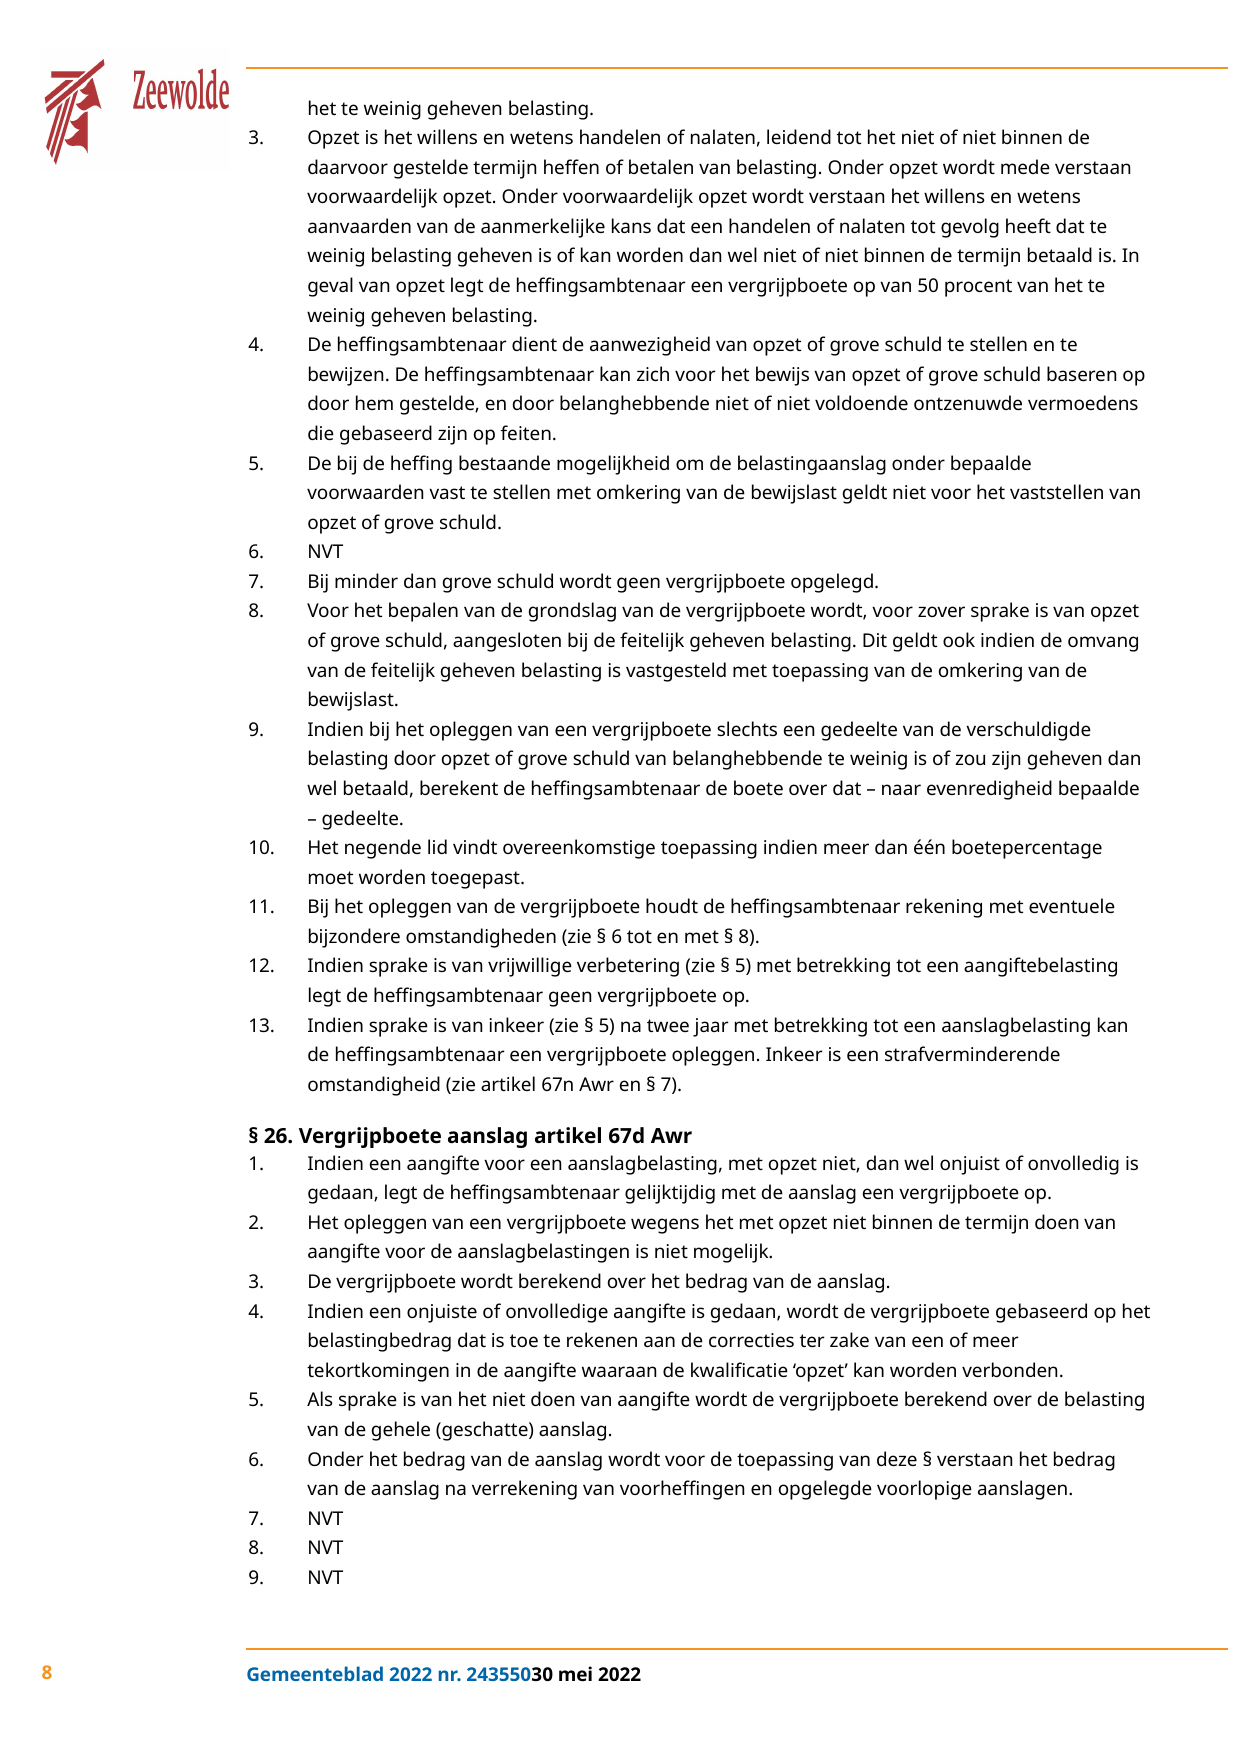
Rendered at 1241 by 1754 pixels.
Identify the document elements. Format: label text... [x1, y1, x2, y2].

list Bij het opleggen van de vergrijpboete houdt de heffingsambtenaar rekening met eventuele bijzondere omstandigheden (zie § 6 tot en met § 8). [248, 893, 1152, 949]
list NVT [248, 1534, 1152, 1560]
list Onder het bedrag van de aanslag wordt voor de toepassing van deze § verstaan het bedrag van de aanslag na verrekening van voorheffingen en opgelegde voorlopige aanslagen. [248, 1446, 1152, 1501]
list NVT [248, 538, 1152, 564]
list Indien sprake is van inkeer (zie § 5) na twee jaar met betrekking tot een aanslagbelasting kan de heffingsambtenaar een vergrijpboete opleggen. Inkeer is een strafverminderende omstandigheid (zie artikel 67n Awr en § 7). [248, 1012, 1152, 1097]
list Het negende lid vindt overeenkomstige toepassing indien meer dan één boetepercentage moet worden toegepast. [248, 834, 1152, 890]
list Het opleggen van een vergrijpboete wegens het met opzet niet binnen de termijn doen van aangifte voor de aanslagbelastingen is niet mogelijk. [248, 1209, 1152, 1264]
list Indien bij het opleggen van een vergrijpboete slechts een gedeelte van de verschuldigde belasting door opzet of grove schuld van belanghebbende te weinig is of zou zijn geheven dan wel betaald, berekent de heffingsambtenaar de boete over dat – naar evenredigheid bepaalde – gedeelte. [248, 716, 1152, 831]
list NVT [248, 1505, 1152, 1531]
picture [41, 47, 231, 172]
list NVT [248, 1564, 1152, 1590]
list De heffingsambtenaar dient de aanwezigheid van opzet of grove schuld te stellen en te bewijzen. De heffingsambtenaar kan zich voor het bewijs van opzet of grove schuld baseren op door hem gestelde, en door belanghebbende niet of niet voldoende ontzenuwde vermoedens die gebaseerd zijn op feiten. [248, 331, 1152, 446]
list Opzet is het willens en wetens handelen of nalaten, leidend tot het niet of niet binnen de daarvoor gestelde termijn heffen of betalen van belasting. Onder opzet wordt mede verstaan voorwaardelijk opzet. Onder voorwaardelijk opzet wordt verstaan het willens en wetens aanvaarden van de aanmerkelijke kans dat een handelen of nalaten tot gevolg heeft dat te weinig belasting geheven is of kan worden dan wel niet of niet binnen de termijn betaald is. In geval van opzet legt de heffingsambtenaar een vergrijpboete op van 50 procent van het te weinig geheven belasting. [248, 124, 1152, 328]
list Als sprake is van het niet doen van aangifte wordt de vergrijpboete berekend over de belasting van de gehele (geschatte) aanslag. [248, 1387, 1152, 1442]
list Indien sprake is van vrijwillige verbetering (zie § 5) met betrekking tot een aangiftebelasting legt de heffingsambtenaar geen vergrijpboete op. [248, 953, 1152, 1008]
list Voor het bepalen van de grondslag van de vergrijpboete wordt, voor zover sprake is van opzet of grove schuld, aangesloten bij de feitelijk geheven belasting. Dit geldt ook indien de omvang van de feitelijk geheven belasting is vastgesteld met toepassing van de omkering van de bewijslast. [248, 598, 1152, 712]
list Indien een onjuiste of onvolledige aangifte is gedaan, wordt de vergrijpboete gebaseerd op het belastingbedrag dat is toe te rekenen aan de correcties ter zake van een of meer tekortkomingen in de aangifte waaraan de kwalificatie ‘opzet’ kan worden verbonden. [248, 1298, 1152, 1383]
list De bij de heffing bestaande mogelijkheid om de belastingaanslag onder bepaalde voorwaarden vast te stellen met omkering van de bewijslast geldt niet voor het vaststellen van opzet of grove schuld. [248, 450, 1152, 535]
list Indien een aangifte voor een aanslagbelasting, met opzet niet, dan wel onjuist of onvolledig is gedaan, legt de heffingsambtenaar gelijktijdig met de aanslag een vergrijpboete op. [248, 1150, 1152, 1205]
list Bij minder dan grove schuld wordt geen vergrijpboete opgelegd. [248, 568, 1152, 594]
list het te weinig geheven belasting. [248, 95, 1152, 121]
list De vergrijpboete wordt berekend over het bedrag van de aanslag. [248, 1268, 1152, 1294]
text § 26. Vergrijpboete aanslag artikel 67d Awr [248, 1121, 1152, 1150]
